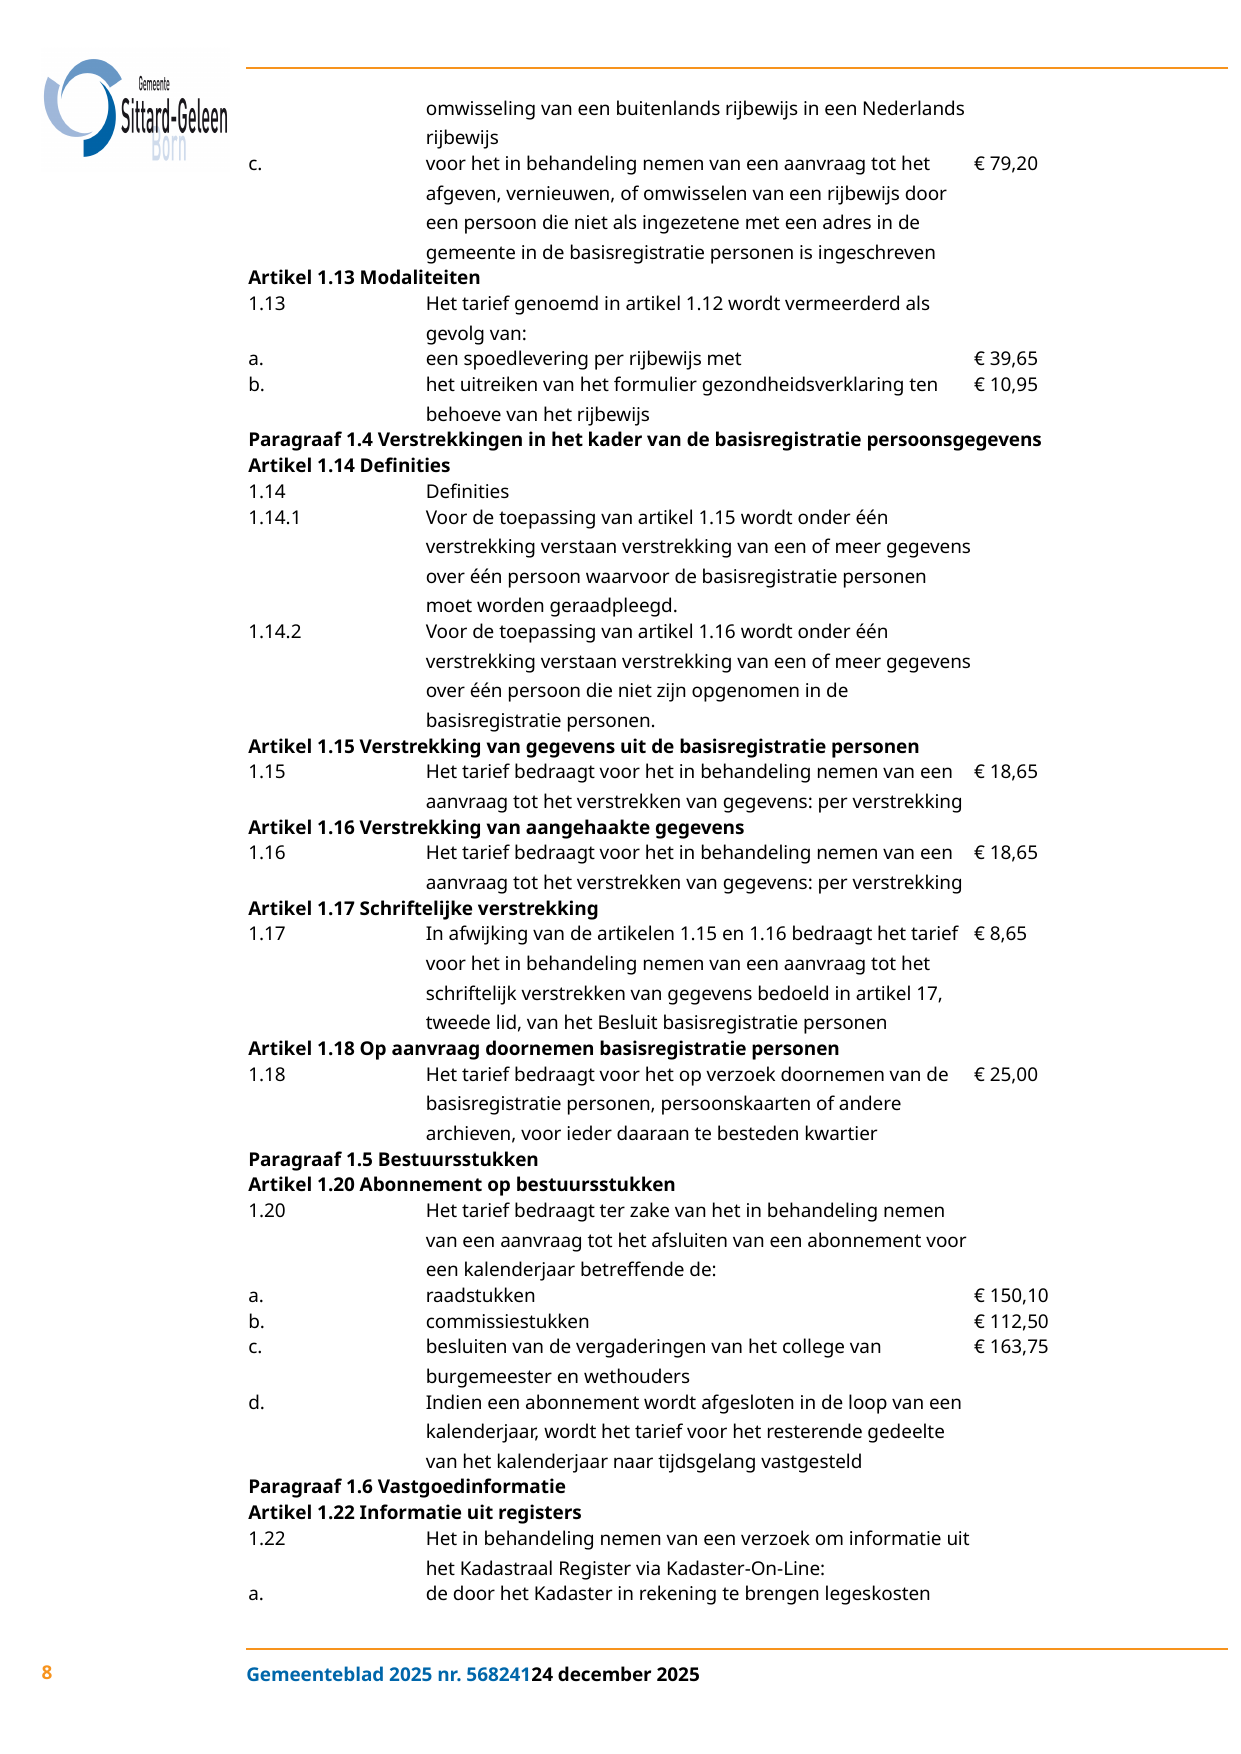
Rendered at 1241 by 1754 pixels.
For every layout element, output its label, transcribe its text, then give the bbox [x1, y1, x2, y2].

table_cell Voor de toepassing van artikel 1.16 wordt onder één verstrekking verstaan verstrekking van een of meer gegevens over één persoon die niet zijn opgenomen in de basisregistratie personen. [426, 618, 974, 733]
table_cell Paragraaf 1.4 Verstrekkingen in het kader van de basisregistratie persoonsgegevens [248, 427, 1152, 452]
table_cell c. [248, 150, 426, 264]
table_cell € 18,65 [974, 840, 1152, 895]
table_cell Het tarief bedraagt voor het op verzoek doornemen van de basisregistratie personen, persoonskaarten of andere archieven, voor ieder daaraan te besteden kwartier [426, 1061, 974, 1146]
table_cell c. [248, 1334, 426, 1389]
table_cell a. [248, 1581, 426, 1606]
table_cell Artikel 1.18 Op aanvraag doornemen basisregistratie personen [248, 1035, 1152, 1061]
table_cell Paragraaf 1.5 Bestuursstukken [248, 1146, 1152, 1171]
table_cell 1.14.1 [248, 504, 426, 618]
table_cell € 10,95 [974, 371, 1152, 427]
table_cell Artikel 1.14 Definities [248, 453, 1152, 478]
table_cell Voor de toepassing van artikel 1.15 wordt onder één verstrekking verstaan verstrekking van een of meer gegevens over één persoon waarvoor de basisregistratie personen moet worden geraadpleegd. [426, 504, 974, 618]
table_cell de door het Kadaster in rekening te brengen legeskosten [426, 1581, 974, 1606]
table_cell Artikel 1.22 Informatie uit registers [248, 1500, 1152, 1525]
table_cell Het in behandeling nemen van een verzoek om informatie uit het Kadastraal Register via Kadaster-On-Line: [426, 1525, 974, 1581]
table_cell € 79,20 [974, 150, 1152, 264]
table_cell Paragraaf 1.6 Vastgoedinformatie [248, 1474, 1152, 1499]
table_cell € 8,65 [974, 921, 1152, 1035]
table_cell € 150,10 [974, 1282, 1152, 1308]
picture [41, 47, 231, 172]
table_cell raadstukken [426, 1282, 974, 1308]
table_cell € 39,65 [974, 346, 1152, 371]
table_cell Het tarief bedraagt ter zake van het in behandeling nemen van een aanvraag tot het afsluiten van een abonnement voor een kalenderjaar betreffende de: [426, 1197, 974, 1282]
table_cell Indien een abonnement wordt afgesloten in de loop van een kalenderjaar, wordt het tarief voor het resterende gedeelte van het kalenderjaar naar tijdsgelang vastgesteld [426, 1389, 974, 1474]
table_cell 1.18 [248, 1061, 426, 1146]
table_cell 1.13 [248, 290, 426, 346]
table_cell voor het in behandeling nemen van een aanvraag tot het afgeven, vernieuwen, of omwisselen van een rijbewijs door een persoon die niet als ingezetene met een adres in de gemeente in de basisregistratie personen is ingeschreven [426, 150, 974, 264]
table_cell Definities [426, 478, 974, 504]
table_cell d. [248, 1389, 426, 1474]
table_cell a. [248, 346, 426, 371]
table_cell b. [248, 1308, 426, 1333]
table_cell [974, 290, 1152, 346]
table_cell b. [248, 371, 426, 427]
table_cell [974, 1389, 1152, 1474]
table_cell omwisseling van een buitenlands rijbewijs in een Nederlands rijbewijs [426, 95, 974, 150]
table_cell commissiestukken [426, 1308, 974, 1333]
table_cell het uitreiken van het formulier gezondheidsverklaring ten behoeve van het rijbewijs [426, 371, 974, 427]
table_cell [974, 478, 1152, 504]
table_cell € 112,50 [974, 1308, 1152, 1333]
table_cell a. [248, 1282, 426, 1308]
table_cell [974, 95, 1152, 150]
table_cell een spoedlevering per rijbewijs met [426, 346, 974, 371]
table_cell € 163,75 [974, 1334, 1152, 1389]
table_cell besluiten van de vergaderingen van het college van burgemeester en wethouders [426, 1334, 974, 1389]
table_cell Artikel 1.16 Verstrekking van aangehaakte gegevens [248, 814, 1152, 839]
table_cell In afwijking van de artikelen 1.15 en 1.16 bedraagt het tarief voor het in behandeling nemen van een aanvraag tot het schriftelijk verstrekken van gegevens bedoeld in artikel 17, tweede lid, van het Besluit basisregistratie personen [426, 921, 974, 1035]
table_cell [974, 618, 1152, 733]
table_cell € 18,65 [974, 759, 1152, 814]
table_cell [974, 1581, 1152, 1606]
table_cell Artikel 1.17 Schriftelijke verstrekking [248, 895, 1152, 921]
table_cell 1.22 [248, 1525, 426, 1581]
table_cell Het tarief bedraagt voor het in behandeling nemen van een aanvraag tot het verstrekken van gegevens: per verstrekking [426, 840, 974, 895]
table_cell Artikel 1.20 Abonnement op bestuursstukken [248, 1171, 1152, 1197]
table_cell [248, 95, 426, 150]
table_cell Artikel 1.13 Modaliteiten [248, 265, 1152, 290]
table_cell Artikel 1.15 Verstrekking van gegevens uit de basisregistratie personen [248, 733, 1152, 758]
table_cell [974, 504, 1152, 618]
table_cell 1.14.2 [248, 618, 426, 733]
table_cell € 25,00 [974, 1061, 1152, 1146]
table_cell [974, 1525, 1152, 1581]
table_cell 1.14 [248, 478, 426, 504]
table_cell Het tarief genoemd in artikel 1.12 wordt vermeerderd als gevolg van: [426, 290, 974, 346]
table_cell Het tarief bedraagt voor het in behandeling nemen van een aanvraag tot het verstrekken van gegevens: per verstrekking [426, 759, 974, 814]
table_cell 1.20 [248, 1197, 426, 1282]
table_cell 1.17 [248, 921, 426, 1035]
table_cell 1.16 [248, 840, 426, 895]
table_cell 1.15 [248, 759, 426, 814]
table_cell [974, 1197, 1152, 1282]
